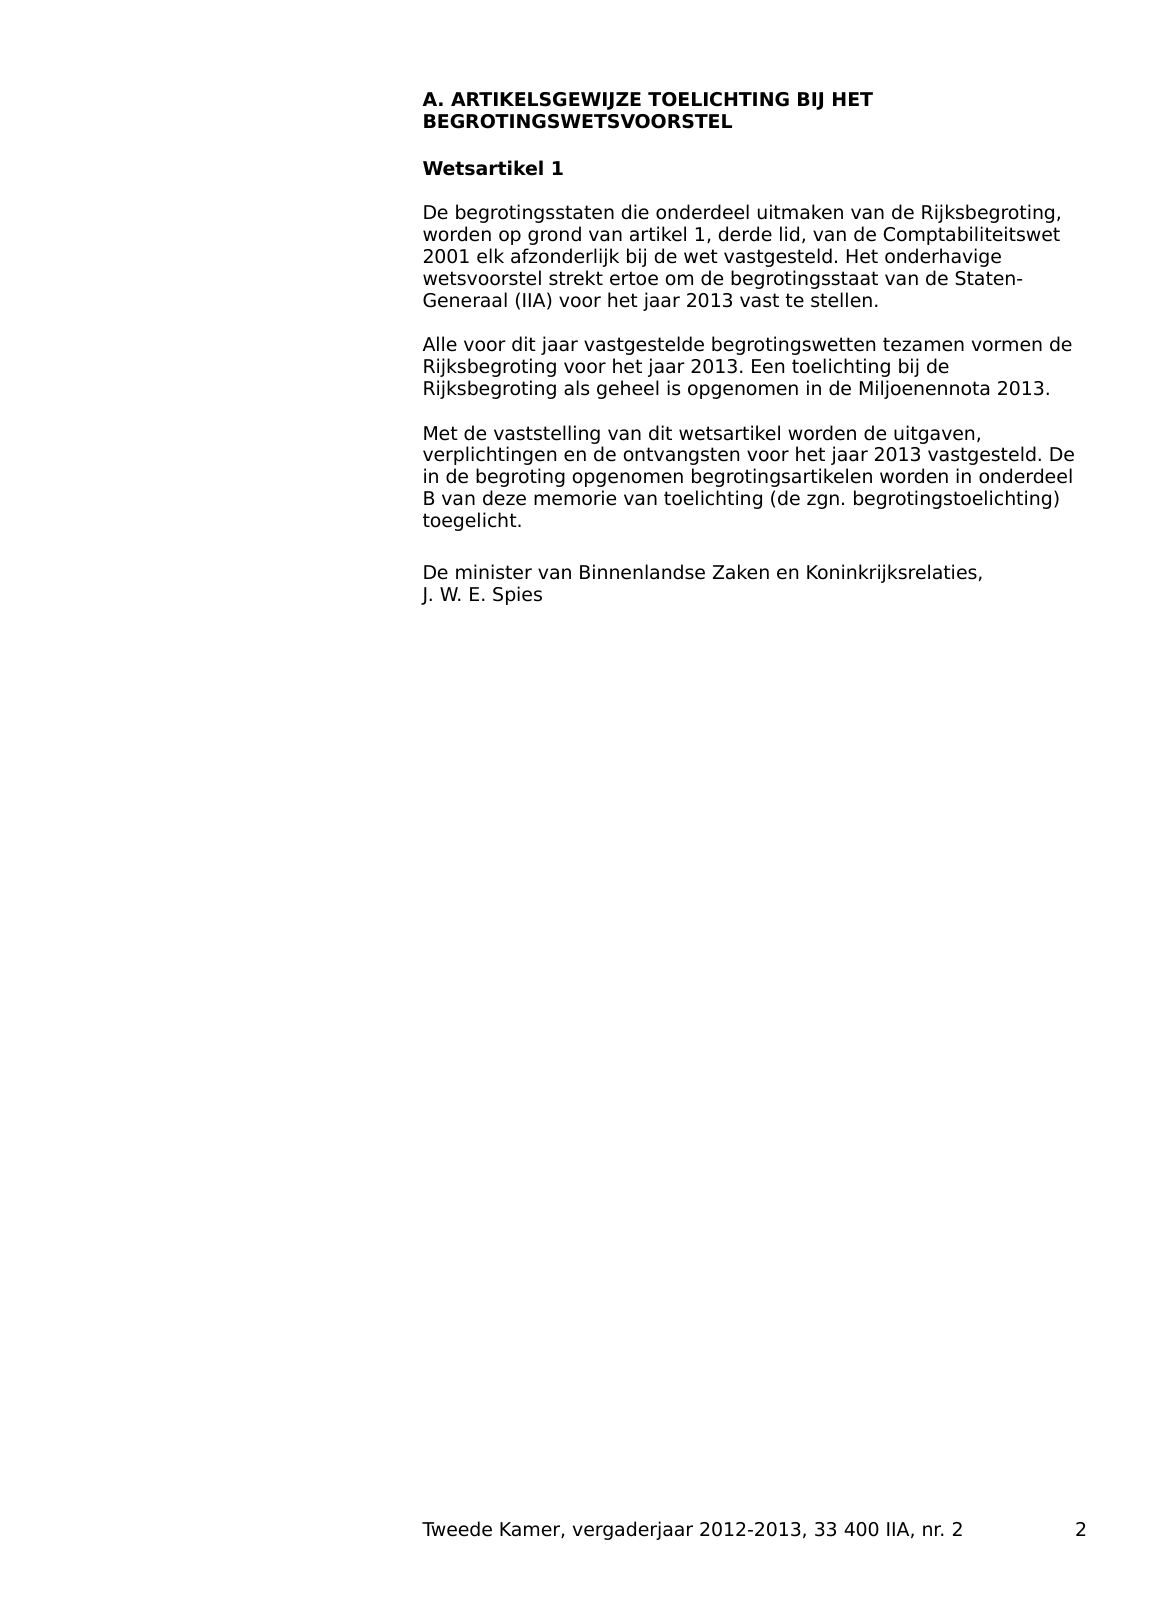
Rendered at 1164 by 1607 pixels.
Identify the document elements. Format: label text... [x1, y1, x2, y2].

subtitle A. ARTIKELSGEWIJZE TOELICHTING BIJ HET BEGROTINGSWETSVOORSTEL [422, 89, 1087, 133]
text De begrotingsstaten die onderdeel uitmaken van de Rijksbegroting, worden op grond van artikel 1, derde lid, van de Comptabiliteitswet 2001 elk afzonderlijk bij de wet vastgesteld. Het onderhavige wetsvoorstel strekt ertoe om de begrotingsstaat van de Staten-Generaal (IIA) voor het jaar 2013 vast te stellen. [422, 202, 1087, 312]
subtitle Wetsartikel 1 [422, 158, 1087, 180]
text Met de vaststelling van dit wetsartikel worden de uitgaven, verplichtingen en de ontvangsten voor het jaar 2013 vastgesteld. De in de begroting opgenomen begrotingsartikelen worden in onderdeel B van deze memorie van toelichting (de zgn. begrotingstoelichting) toegelicht. [422, 422, 1087, 532]
text De minister van Binnenlandse Zaken en Koninkrijksrelaties, J. W. E. Spies [422, 562, 1087, 606]
text Alle voor dit jaar vastgestelde begrotingswetten tezamen vormen de Rijksbegroting voor het jaar 2013. Een toelichting bij de Rijksbegroting als geheel is opgenomen in de Miljoenennota 2013. [422, 334, 1087, 400]
